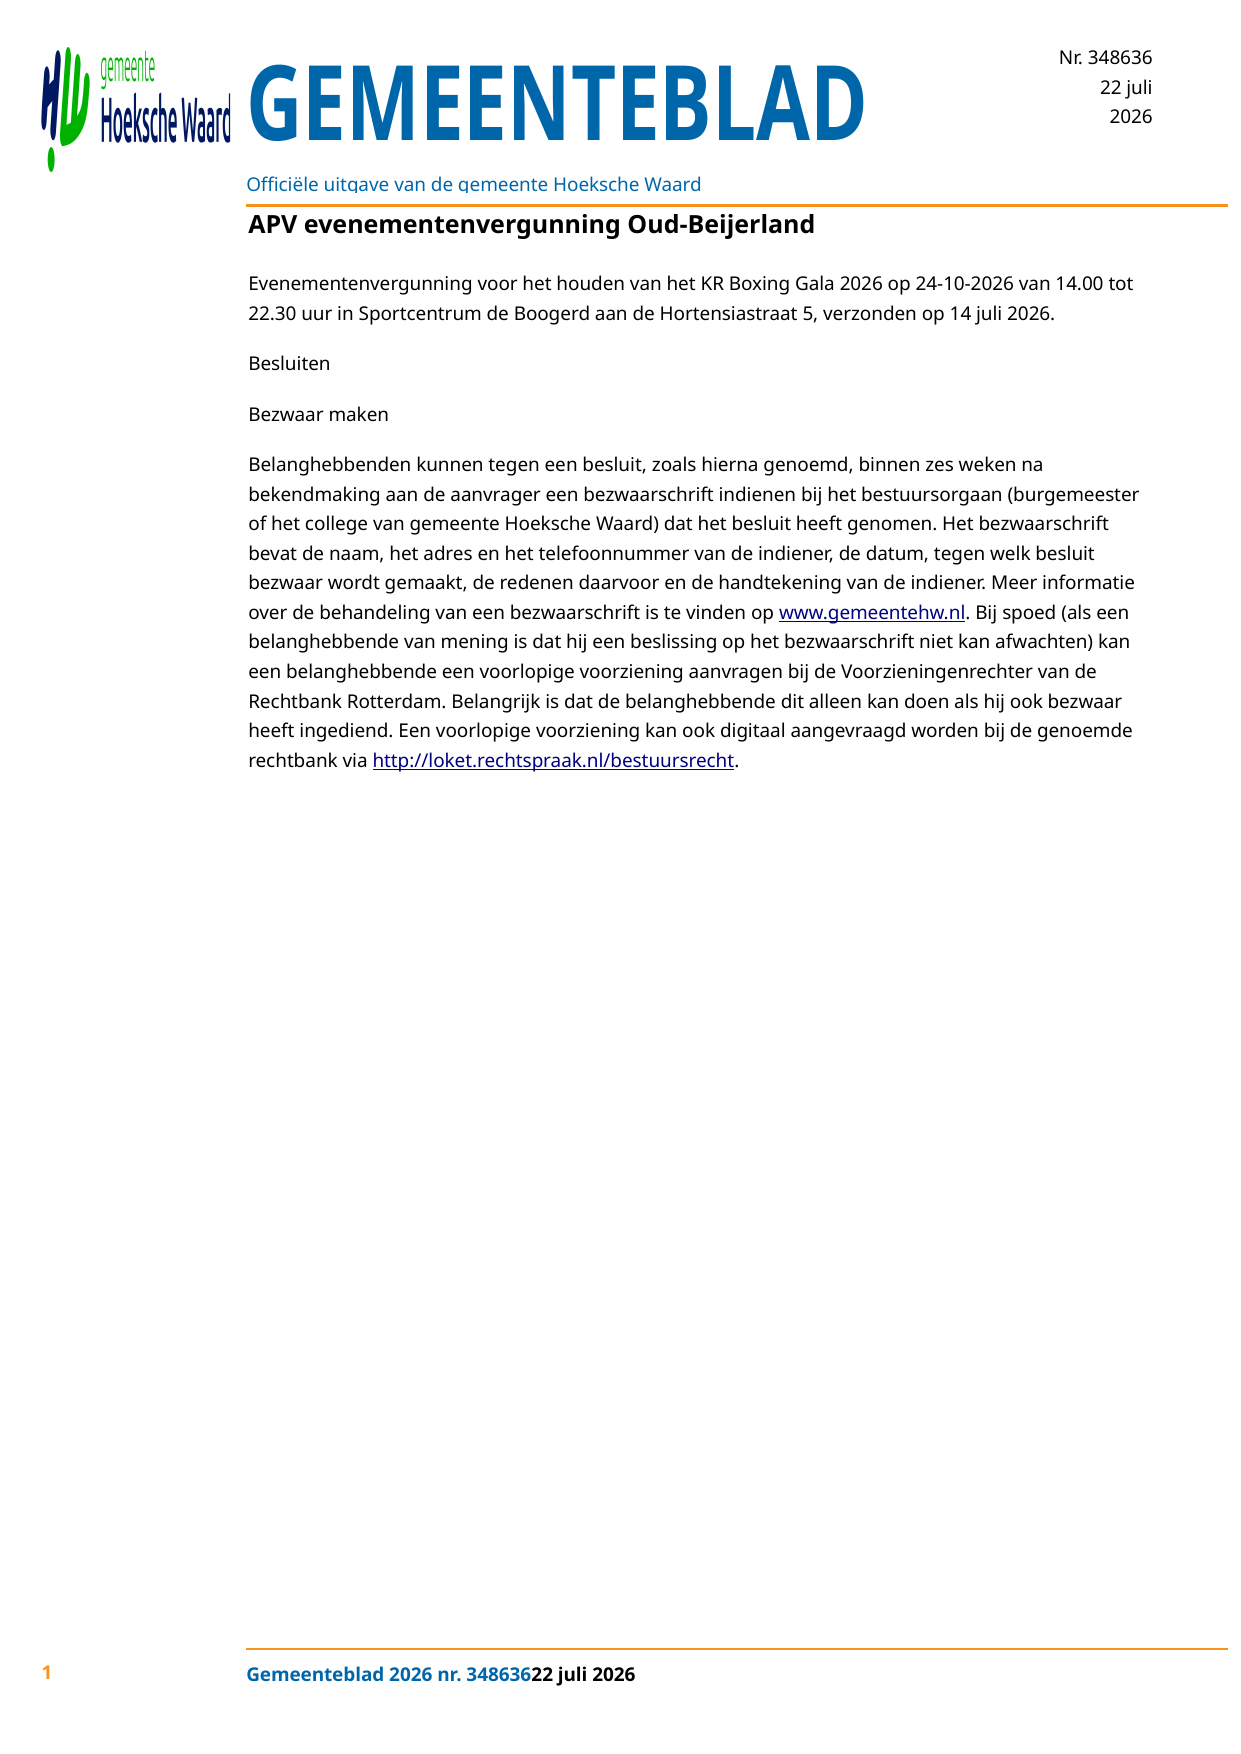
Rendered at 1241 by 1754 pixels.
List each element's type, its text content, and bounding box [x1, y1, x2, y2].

text Besluiten [248, 350, 1152, 376]
text Bezwaar maken [248, 401, 1152, 426]
text Belanghebbenden kunnen tegen een besluit, zoals hierna genoemd, binnen zes weken na bekendmaking aan de aanvrager een bezwaarschrift indienen bij het bestuursorgaan (burgemeester of het college van gemeente Hoeksche Waard) dat het besluit heeft genomen. Het bezwaarschrift bevat de naam, het adres en het telefoonnummer van de indiener, de datum, tegen welk besluit bezwaar wordt gemaakt, de redenen daarvoor en de handtekening van de indiener. Meer informatie over de behandeling van een bezwaarschrift is te vinden op www.gemeentehw.nl. Bij spoed (als een belanghebbende van mening is dat hij een beslissing op het bezwaarschrift niet kan afwachten) kan een belanghebbende een voorlopige voorziening aanvragen bij de Voorzieningenrechter van de Rechtbank Rotterdam. Belangrijk is dat de belanghebbende dit alleen kan doen als hij ook bezwaar heeft ingediend. Een voorlopige voorziening kan ook digitaal aangevraagd worden bij de genoemde rechtbank via http://loket.rechtspraak.nl/bestuursrecht. [248, 451, 1152, 773]
text APV evenementenvergunning Oud-Beijerland [248, 207, 1152, 241]
picture [41, 47, 231, 172]
text Evenementenvergunning voor het houden van het KR Boxing Gala 2026 op 24-10-2026 van 14.00 tot 22.30 uur in Sportcentrum de Boogerd aan de Hortensiastraat 5, verzonden op 14 juli 2026. [248, 270, 1152, 326]
